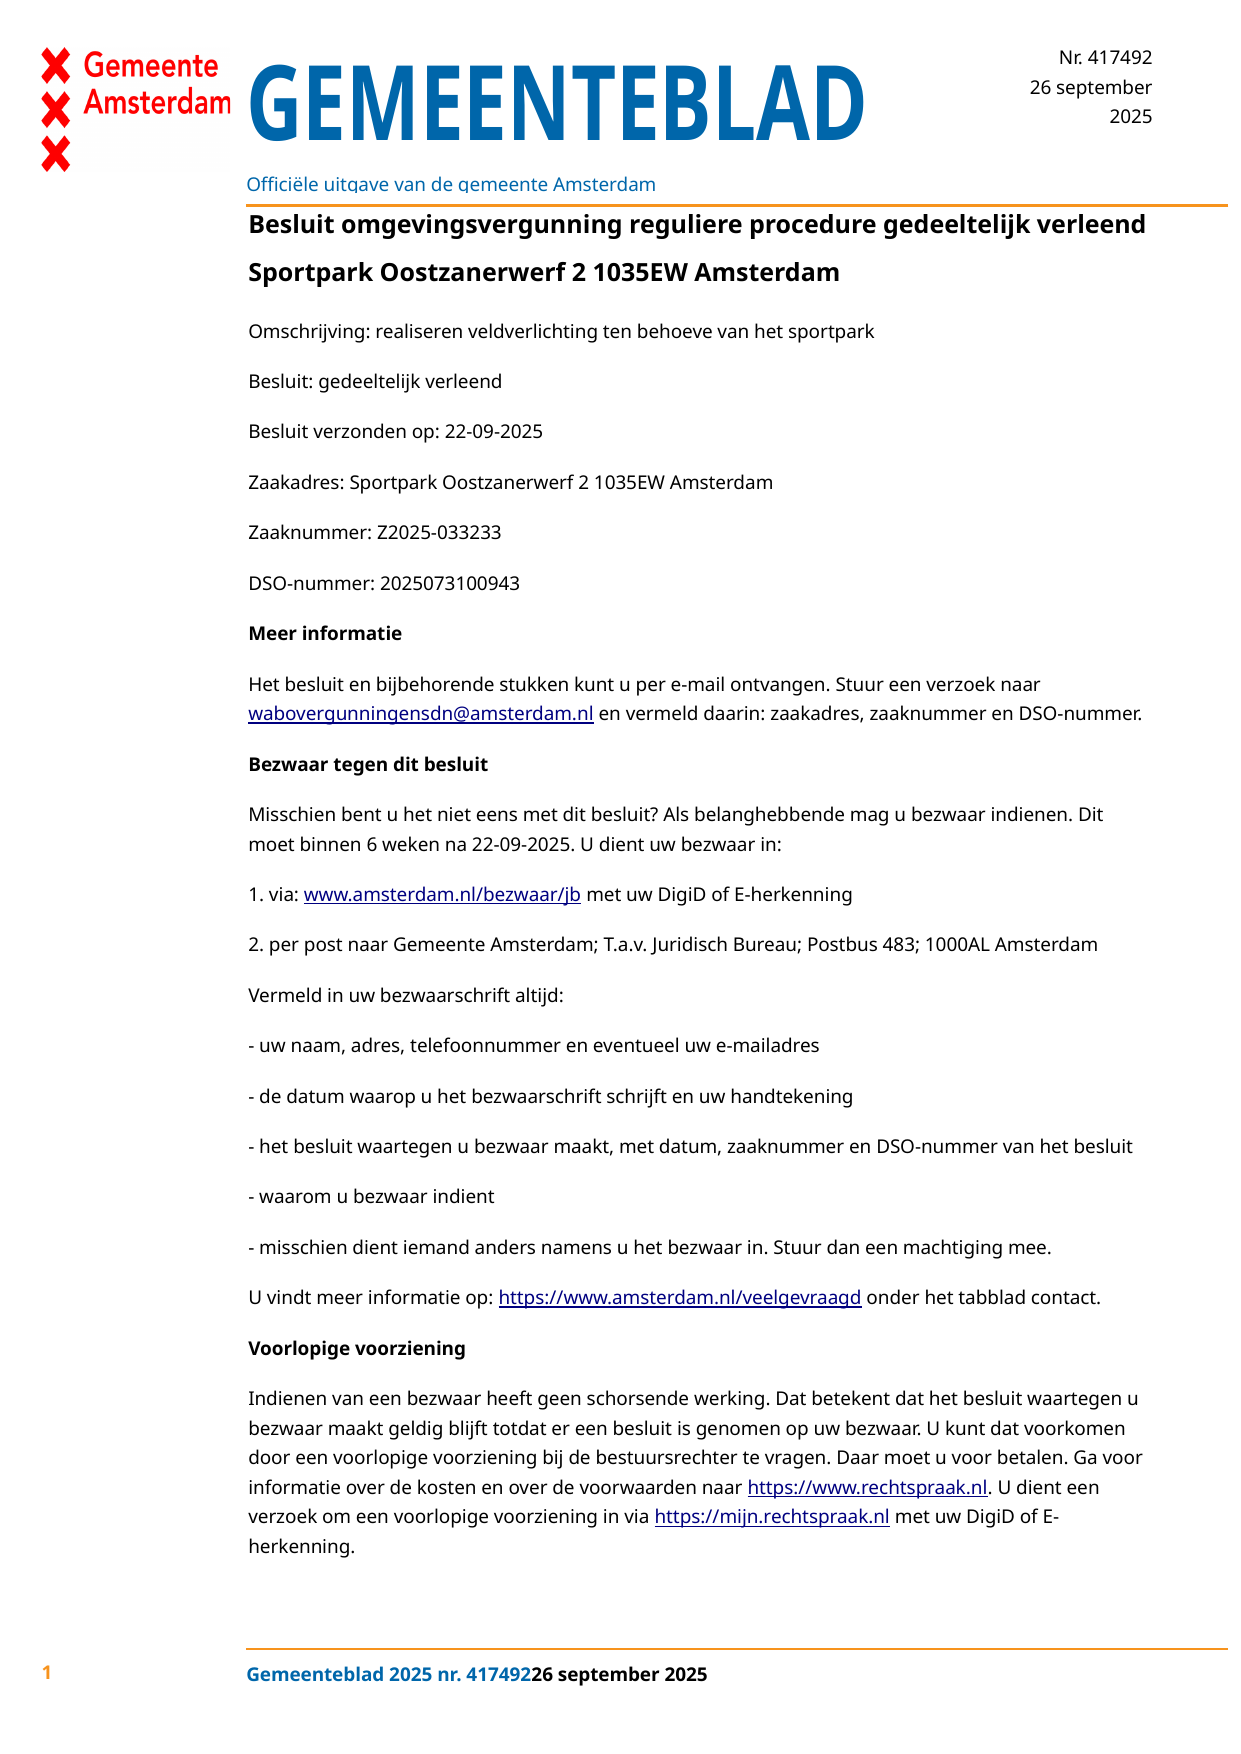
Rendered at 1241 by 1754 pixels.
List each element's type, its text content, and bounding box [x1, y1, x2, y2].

text 1. via: www.amsterdam.nl/bezwaar/jb met uw DigiD of E-herkenning [248, 881, 1152, 907]
text Misschien bent u het niet eens met dit besluit? Als belanghebbende mag u bezwaar indienen. Dit moet binnen 6 weken na 22-09-2025. U dient uw bezwaar in: [248, 801, 1152, 857]
text Besluit: gedeeltelijk verleend [248, 368, 1152, 394]
picture [41, 47, 231, 172]
text 2. per post naar Gemeente Amsterdam; T.a.v. Juridisch Bureau; Postbus 483; 1000AL Amsterdam [248, 932, 1152, 957]
text Vermeld in uw bezwaarschrift altijd: [248, 982, 1152, 1008]
text - de datum waarop u het bezwaarschrift schrijft en uw handtekening [248, 1083, 1152, 1109]
text Zaakadres: Sportpark Oostzanerwerf 2 1035EW Amsterdam [248, 469, 1152, 495]
text Voorlopige voorziening [248, 1335, 1152, 1361]
text DSO-nummer: 2025073100943 [248, 570, 1152, 596]
text - waarom u bezwaar indient [248, 1184, 1152, 1209]
text - het besluit waartegen u bezwaar maakt, met datum, zaaknummer en DSO-nummer van het besluit [248, 1133, 1152, 1159]
text Indienen van een bezwaar heeft geen schorsende werking. Dat betekent dat het besluit waartegen u bezwaar maakt geldig blijft totdat er een besluit is genomen op uw bezwaar. U kunt dat voorkomen door een voorlopige voorziening bij de bestuursrechter te vragen. Daar moet u voor betalen. Ga voor informatie over de kosten en over de voorwaarden naar https://www.rechtspraak.nl. U dient een verzoek om een voorlopige voorziening in via https://mijn.rechtspraak.nl met uw DigiD of E-herkenning. [248, 1385, 1152, 1559]
text - misschien dient iemand anders namens u het bezwaar in. Stuur dan een machtiging mee. [248, 1234, 1152, 1260]
text Meer informatie [248, 620, 1152, 646]
text U vindt meer informatie op: https://www.amsterdam.nl/veelgevraagd onder het tabblad contact. [248, 1284, 1152, 1310]
text Zaaknummer: Z2025-033233 [248, 519, 1152, 545]
text Besluit verzonden op: 22-09-2025 [248, 419, 1152, 444]
text Bezwaar tegen dit besluit [248, 751, 1152, 777]
text Omschrijving: realiseren veldverlichting ten behoeve van het sportpark [248, 318, 1152, 344]
text Besluit omgevingsvergunning reguliere procedure gedeeltelijk verleend Sportpark Oostzanerwerf 2 1035EW Amsterdam [248, 207, 1152, 288]
text Het besluit en bijbehorende stukken kunt u per e-mail ontvangen. Stuur een verzoek naar wabovergunningensdn@amsterdam.nl en vermeld daarin: zaakadres, zaaknummer en DSO-nummer. [248, 671, 1152, 726]
text - uw naam, adres, telefoonnummer en eventueel uw e-mailadres [248, 1032, 1152, 1058]
